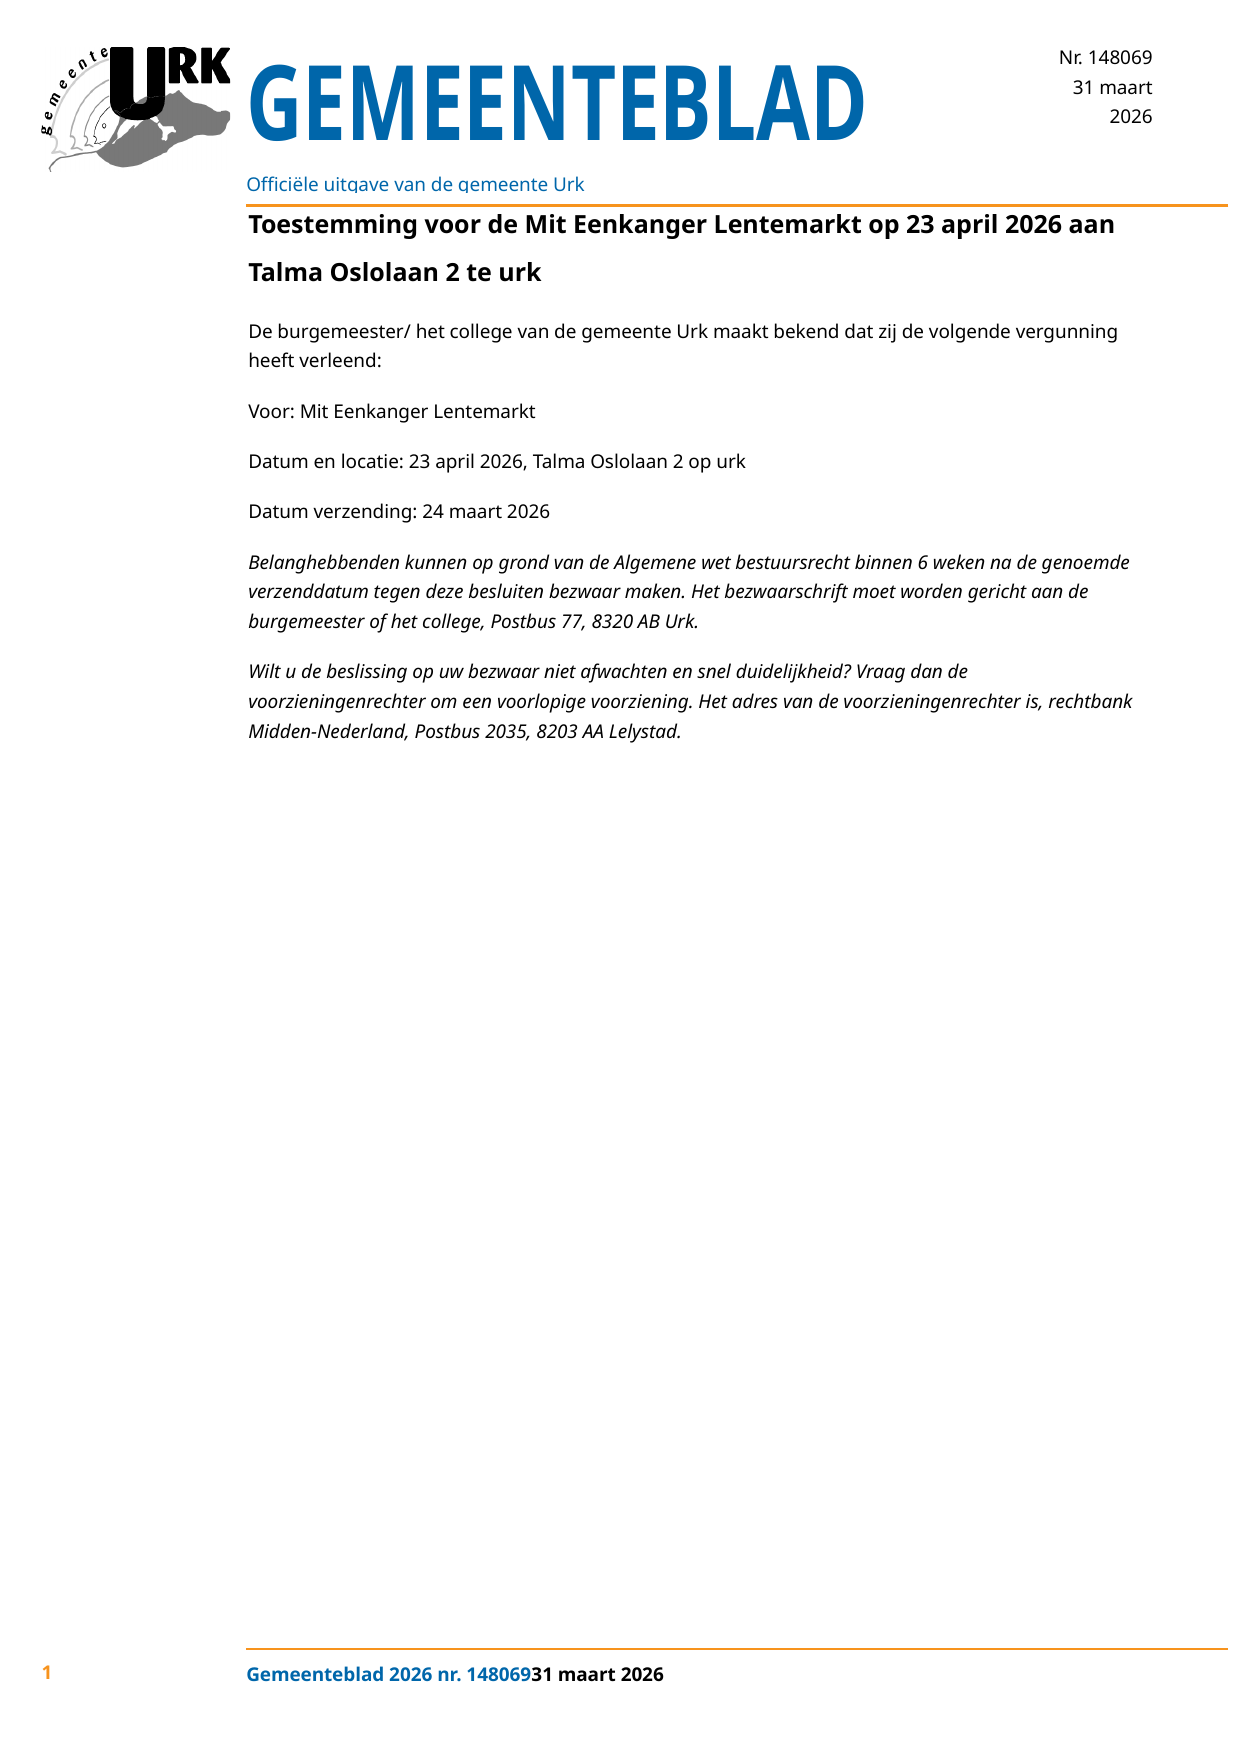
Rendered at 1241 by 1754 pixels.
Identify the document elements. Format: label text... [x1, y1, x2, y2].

text Belanghebbenden kunnen op grond van de Algemene wet bestuursrecht binnen 6 weken na de genoemde verzenddatum tegen deze besluiten bezwaar maken. Het bezwaarschrift moet worden gericht aan de burgemeester of het college, Postbus 77, 8320 AB Urk. [248, 549, 1152, 634]
text Toestemming voor de Mit Eenkanger Lentemarkt op 23 april 2026 aan Talma Oslolaan 2 te urk [248, 207, 1152, 288]
text Datum en locatie: 23 april 2026, Talma Oslolaan 2 op urk [248, 448, 1152, 474]
picture [41, 47, 231, 172]
text Voor: Mit Eenkanger Lentemarkt [248, 398, 1152, 424]
text Wilt u de beslissing op uw bezwaar niet afwachten en snel duidelijkheid? Vraag dan de voorzieningenrechter om een voorlopige voorziening. Het adres van de voorzieningenrechter is, rechtbank Midden-Nederland, Postbus 2035, 8203 AA Lelystad. [248, 659, 1152, 744]
text De burgemeester/ het college van de gemeente Urk maakt bekend dat zij de volgende vergunning heeft verleend: [248, 318, 1152, 373]
text Datum verzending: 24 maart 2026 [248, 499, 1152, 524]
